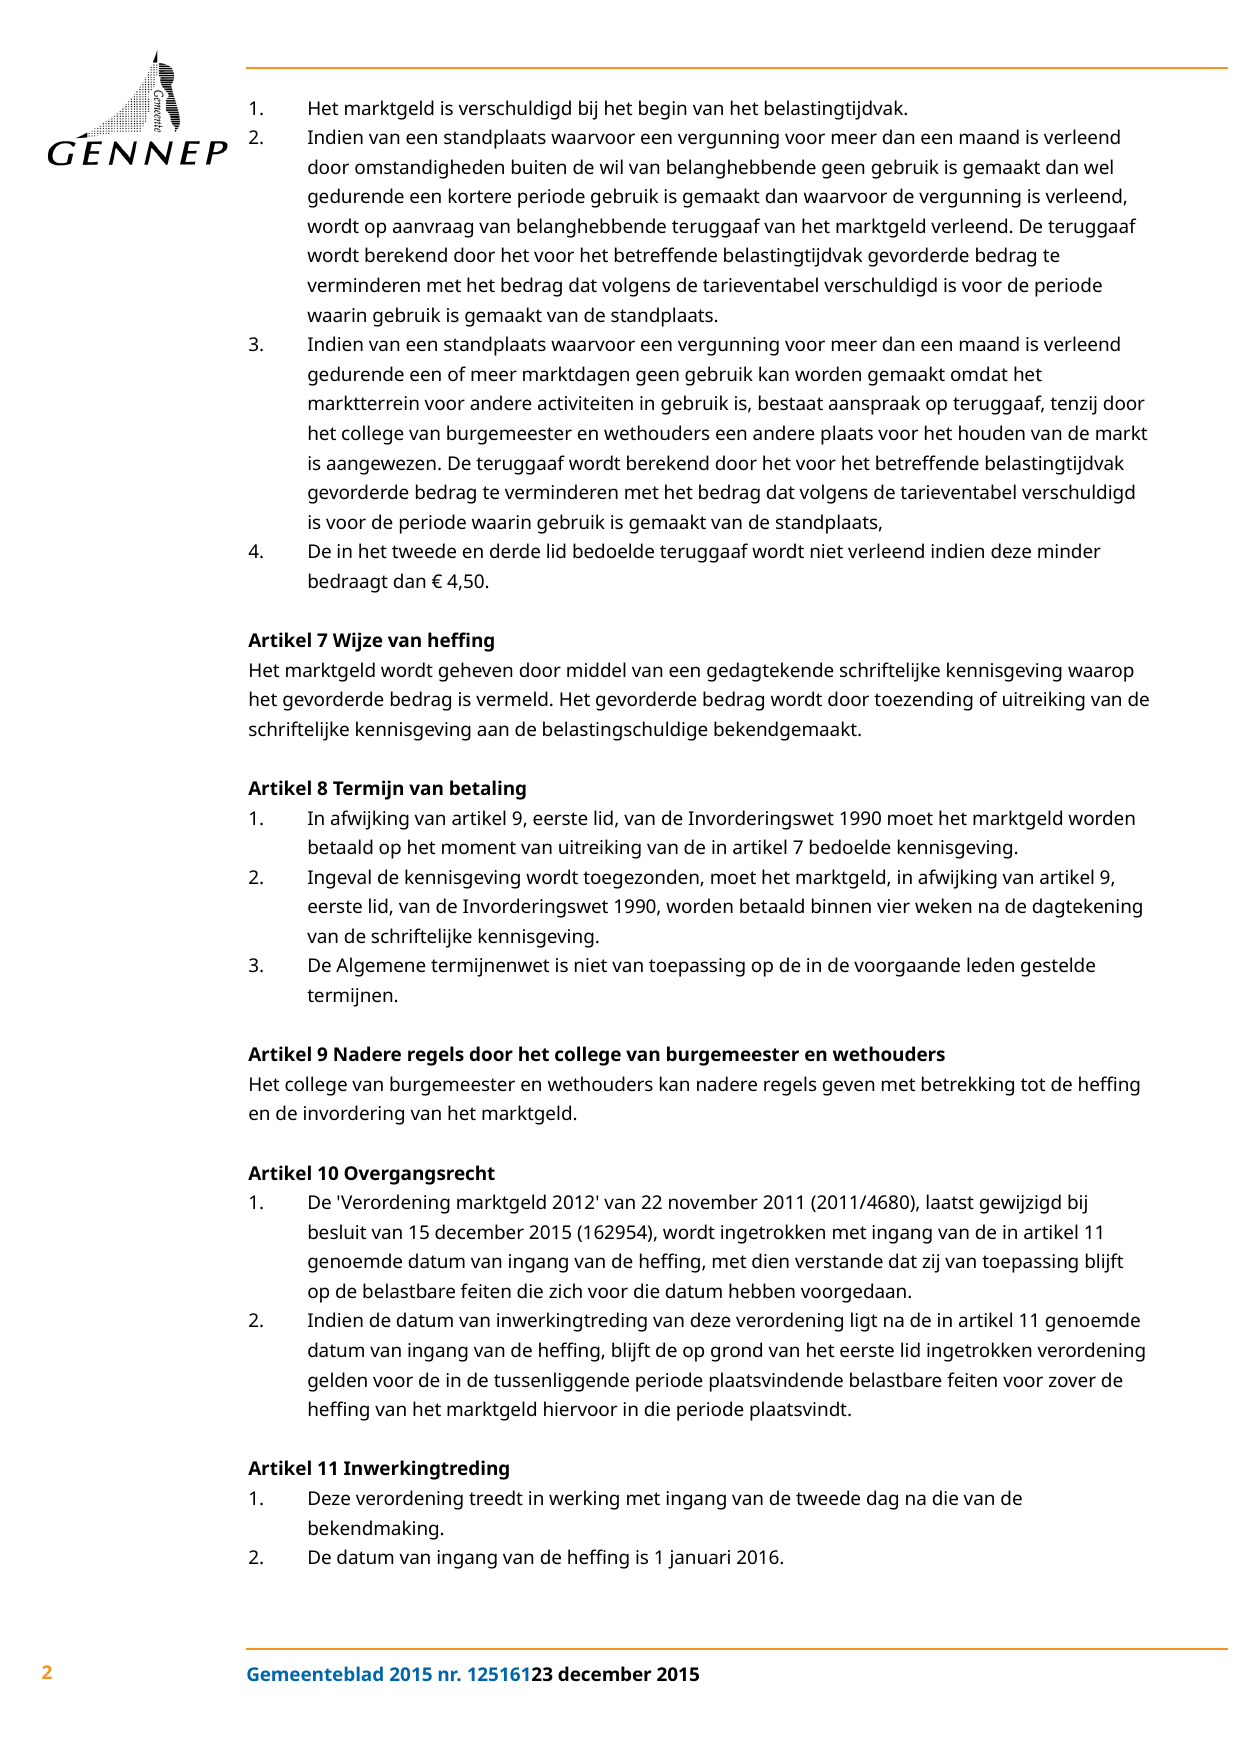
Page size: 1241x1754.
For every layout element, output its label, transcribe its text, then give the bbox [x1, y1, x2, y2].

list Indien de datum van inwerkingtreding van deze verordening ligt na de in artikel 11 genoemde datum van ingang van de heffing, blijft de op grond van het eerste lid ingetrokken verordening gelden voor de in de tussenliggende periode plaatsvindende belastbare feiten voor zover de heffing van het marktgeld hiervoor in die periode plaatsvindt. [248, 1308, 1152, 1422]
list Het marktgeld is verschuldigd bij het begin van het belastingtijdvak. [248, 95, 1152, 121]
list De 'Verordening marktgeld 2012' van 22 november 2011 (2011/4680), laatst gewijzigd bij besluit van 15 december 2015 (162954), wordt ingetrokken met ingang van de in artikel 11 genoemde datum van ingang van de heffing, met dien verstande dat zij van toepassing blijft op de belastbare feiten die zich voor die datum hebben voorgedaan. [248, 1189, 1152, 1304]
text Het college van burgemeester en wethouders kan nadere regels geven met betrekking tot de heffing en de invordering van het marktgeld. [248, 1071, 1152, 1126]
list In afwijking van artikel 9, eerste lid, van de Invorderingswet 1990 moet het marktgeld worden betaald op het moment van uitreiking van de in artikel 7 bedoelde kennisgeving. [248, 805, 1152, 860]
text Artikel 9 Nadere regels door het college van burgemeester en wethouders [248, 1041, 1152, 1067]
text Artikel 11 Inwerkingtreding [248, 1456, 1152, 1481]
text Het marktgeld wordt geheven door middel van een gedagtekende schriftelijke kennisgeving waarop het gevorderde bedrag is vermeld. Het gevorderde bedrag wordt door toezending of uitreiking van de schriftelijke kennisgeving aan de belastingschuldige bekendgemaakt. [248, 657, 1152, 742]
list Ingeval de kennisgeving wordt toegezonden, moet het marktgeld, in afwijking van artikel 9, eerste lid, van de Invorderingswet 1990, worden betaald binnen vier weken na de dagtekening van de schriftelijke kennisgeving. [248, 864, 1152, 949]
list Indien van een standplaats waarvoor een vergunning voor meer dan een maand is verleend gedurende een of meer marktdagen geen gebruik kan worden gemaakt omdat het marktterrein voor andere activiteiten in gebruik is, bestaat aanspraak op teruggaaf, tenzij door het college van burgemeester en wethouders een andere plaats voor het houden van de markt is aangewezen. De teruggaaf wordt berekend door het voor het betreffende belastingtijdvak gevorderde bedrag te verminderen met het bedrag dat volgens de tarieventabel verschuldigd is voor de periode waarin gebruik is gemaakt van de standplaats, [248, 331, 1152, 535]
list De datum van ingang van de heffing is 1 januari 2016. [248, 1544, 1152, 1570]
text Artikel 7 Wijze van heffing [248, 627, 1152, 653]
list Indien van een standplaats waarvoor een vergunning voor meer dan een maand is verleend door omstandigheden buiten de wil van belanghebbende geen gebruik is gemaakt dan wel gedurende een kortere periode gebruik is gemaakt dan waarvoor de vergunning is verleend, wordt op aanvraag van belanghebbende teruggaaf van het marktgeld verleend. De teruggaaf wordt berekend door het voor het betreffende belastingtijdvak gevorderde bedrag te verminderen met het bedrag dat volgens de tarieventabel verschuldigd is voor de periode waarin gebruik is gemaakt van de standplaats. [248, 124, 1152, 328]
picture [41, 47, 231, 172]
text Artikel 10 Overgangsrecht [248, 1160, 1152, 1186]
list De Algemene termijnenwet is niet van toepassing op de in de voorgaande leden gestelde termijnen. [248, 953, 1152, 1008]
list De in het tweede en derde lid bedoelde teruggaaf wordt niet verleend indien deze minder bedraagt dan € 4,50. [248, 538, 1152, 594]
list Deze verordening treedt in werking met ingang van de tweede dag na die van de bekendmaking. [248, 1485, 1152, 1541]
text Artikel 8 Termijn van betaling [248, 775, 1152, 801]
